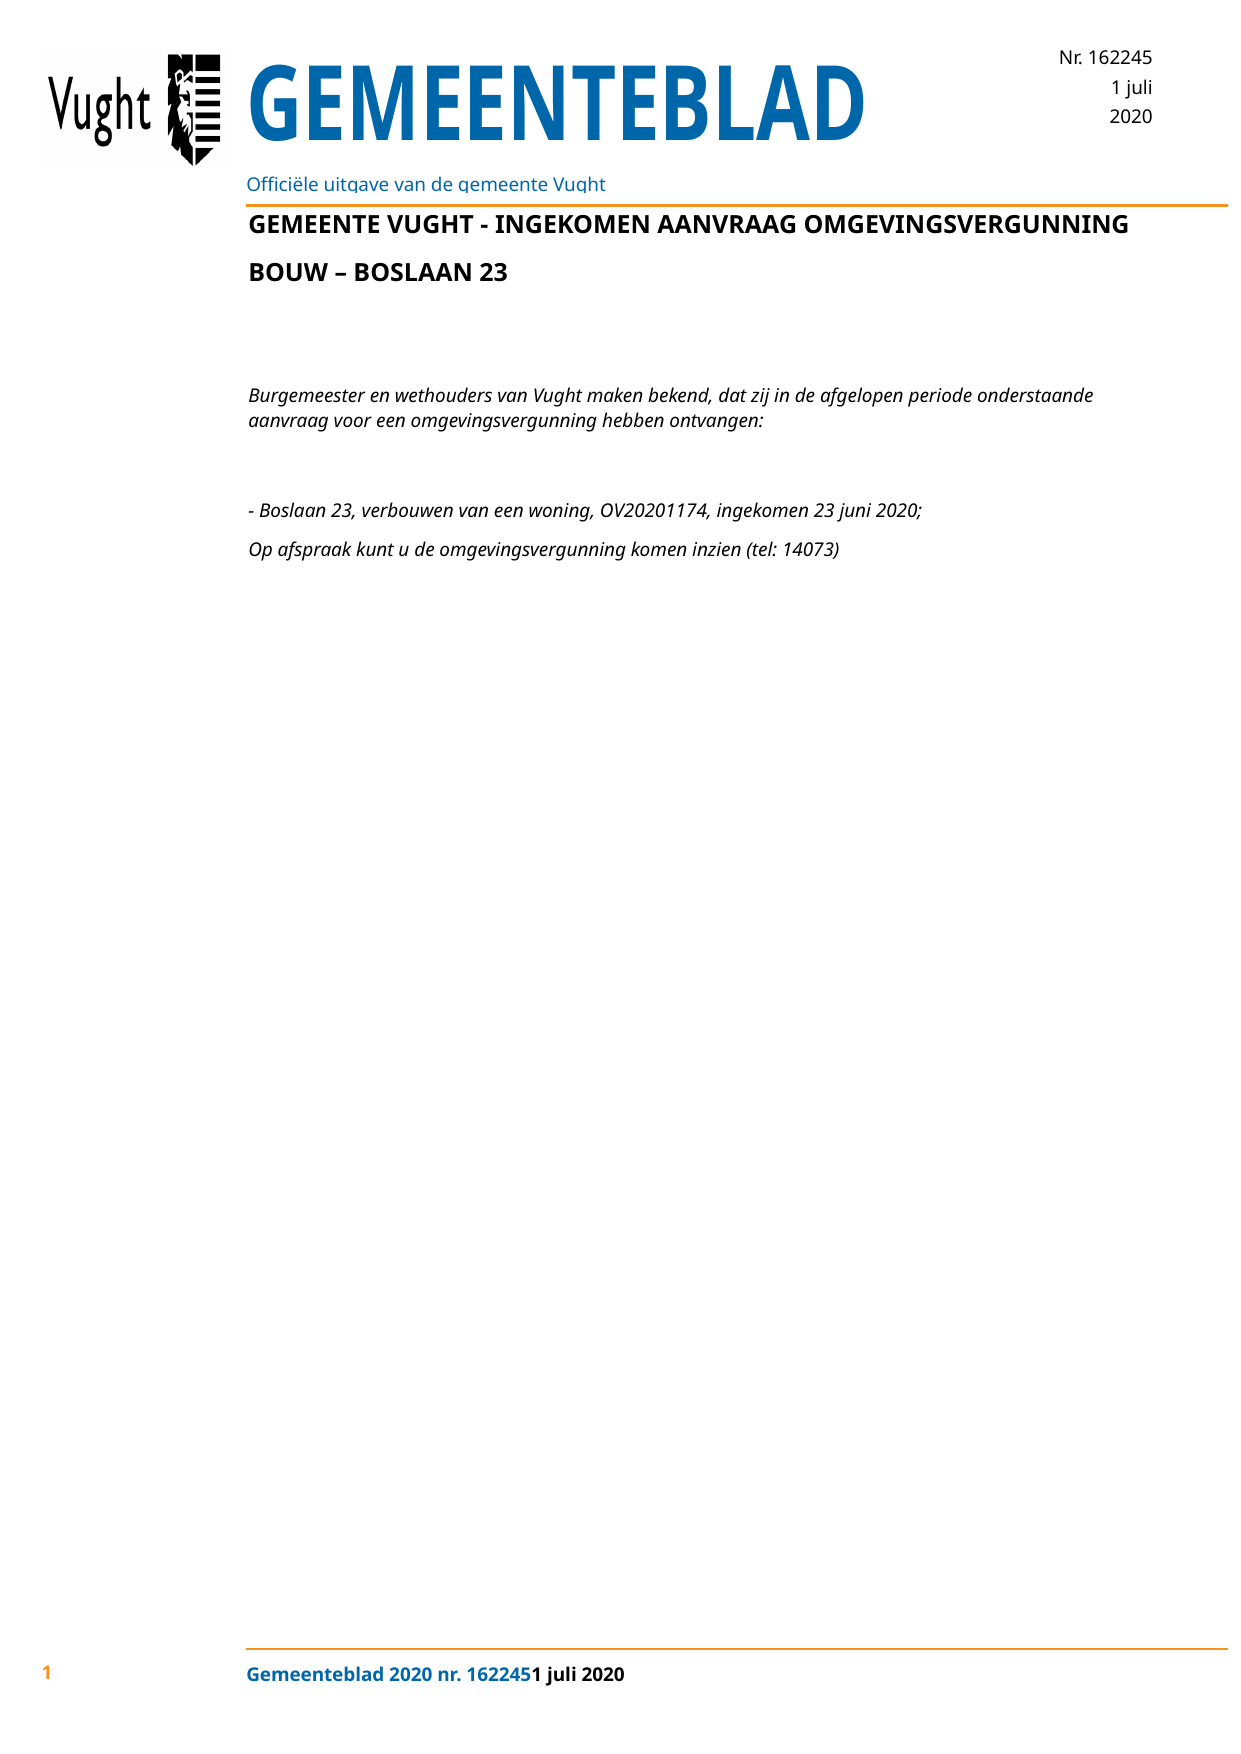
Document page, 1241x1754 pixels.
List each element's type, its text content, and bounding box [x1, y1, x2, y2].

text GEMEENTE VUGHT - INGEKOMEN AANVRAAG OMGEVINGSVERGUNNING BOUW – BOSLAAN 23 [248, 207, 1152, 288]
picture [41, 47, 231, 172]
text Op afspraak kunt u de omgevingsvergunning komen inzien (tel: 14073) [248, 537, 1152, 562]
text Burgemeester en wethouders van Vught maken bekend, dat zij in de afgelopen periode onderstaande aanvraag voor een omgevingsvergunning hebben ontvangen: [248, 382, 1152, 433]
text - Boslaan 23, verbouwen van een woning, OV20201174, ingekomen 23 juni 2020; [248, 497, 1152, 523]
